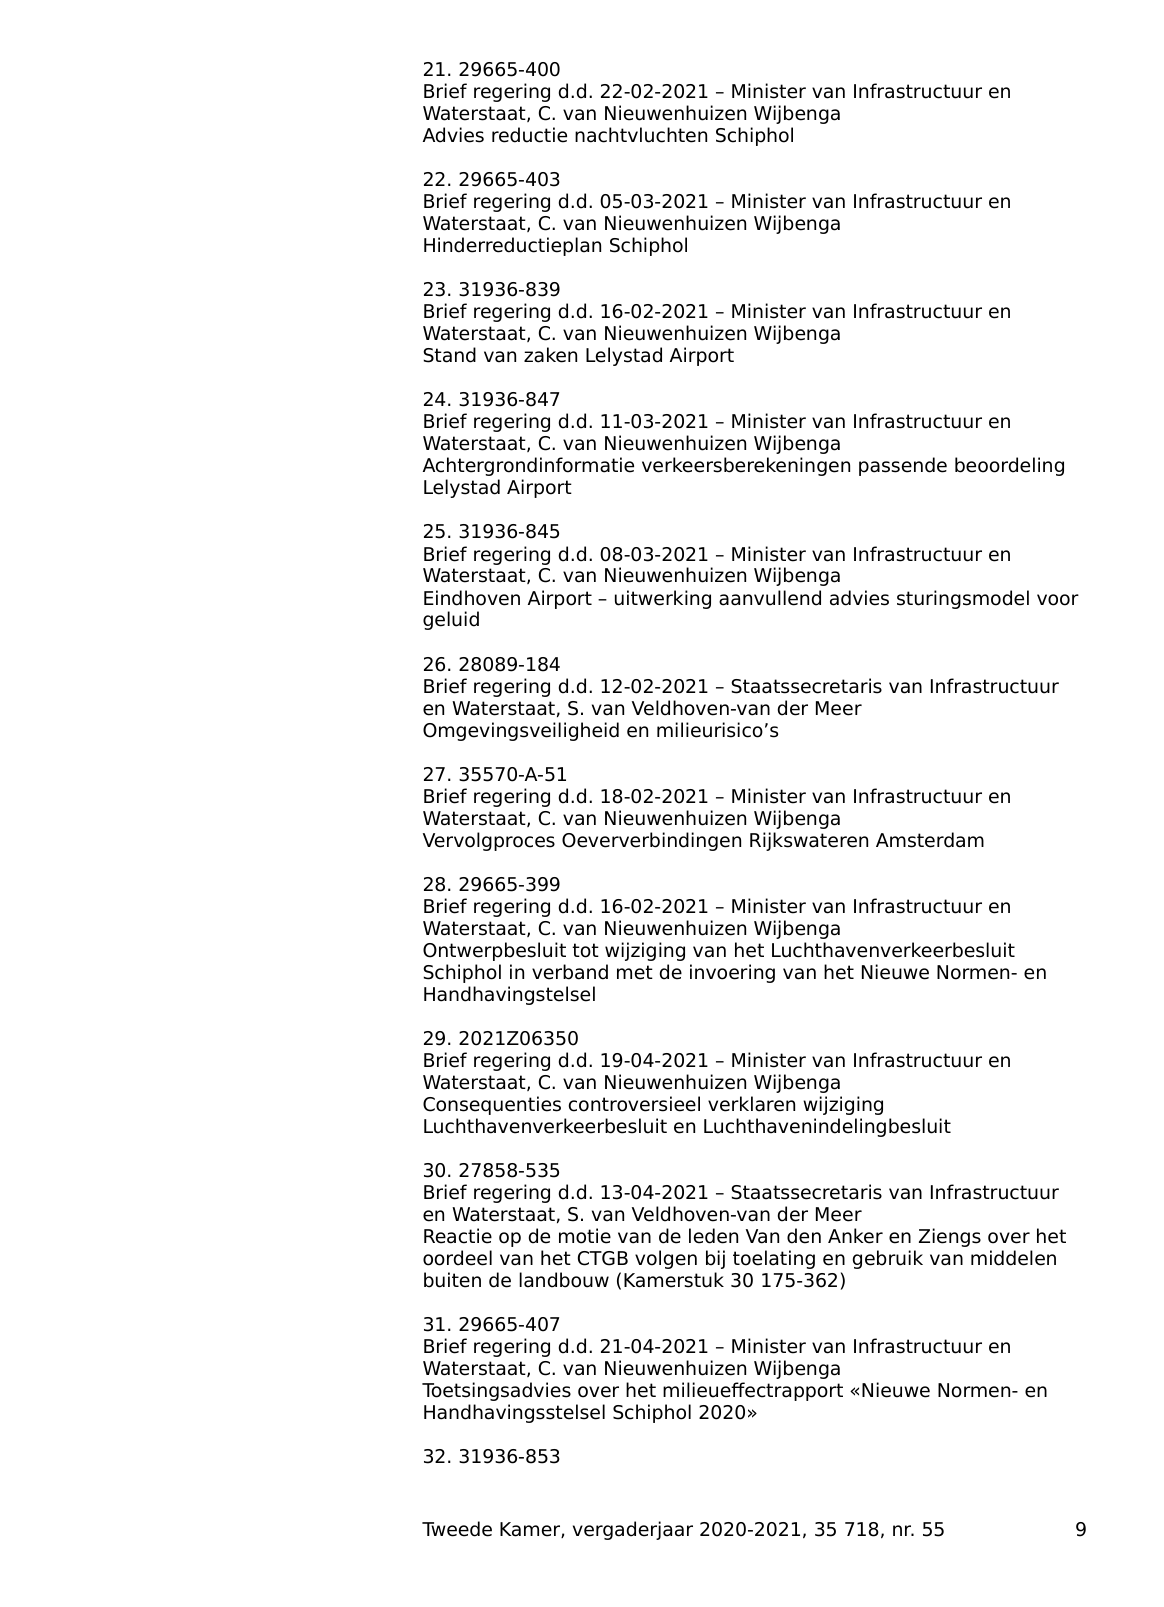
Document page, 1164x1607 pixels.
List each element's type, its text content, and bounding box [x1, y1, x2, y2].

text Consequenties controversieel verklaren wijziging Luchthavenverkeerbesluit en Luchthavenindelingbesluit [422, 1094, 1087, 1138]
text 30. 27858-535 [422, 1160, 1087, 1182]
text 22. 29665-403 [422, 169, 1087, 191]
text Brief regering d.d. 21-04-2021 – Minister van Infrastructuur en Waterstaat, C. van Nieuwenhuizen Wijbenga [422, 1336, 1087, 1380]
text 29. 2021Z06350 [422, 1028, 1087, 1050]
text Brief regering d.d. 18-02-2021 – Minister van Infrastructuur en Waterstaat, C. van Nieuwenhuizen Wijbenga [422, 786, 1087, 829]
text 23. 31936-839 [422, 279, 1087, 301]
text Hinderreductieplan Schiphol [422, 235, 1087, 257]
text Brief regering d.d. 16-02-2021 – Minister van Infrastructuur en Waterstaat, C. van Nieuwenhuizen Wijbenga [422, 301, 1087, 345]
text Eindhoven Airport – uitwerking aanvullend advies sturingsmodel voor geluid [422, 587, 1087, 631]
text Brief regering d.d. 19-04-2021 – Minister van Infrastructuur en Waterstaat, C. van Nieuwenhuizen Wijbenga [422, 1050, 1087, 1094]
text Toetsingsadvies over het milieueffectrapport «Nieuwe Normen- en Handhavingsstelsel Schiphol 2020» [422, 1380, 1087, 1424]
text 31. 29665-407 [422, 1314, 1087, 1336]
text 28. 29665-399 [422, 874, 1087, 896]
text 26. 28089-184 [422, 653, 1087, 676]
text Advies reductie nachtvluchten Schiphol [422, 125, 1087, 147]
text 21. 29665-400 [422, 59, 1087, 81]
text Brief regering d.d. 12-02-2021 – Staatssecretaris van Infrastructuur en Waterstaat, S. van Veldhoven-van der Meer [422, 676, 1087, 719]
text Brief regering d.d. 08-03-2021 – Minister van Infrastructuur en Waterstaat, C. van Nieuwenhuizen Wijbenga [422, 543, 1087, 587]
text 32. 31936-853 [422, 1446, 1087, 1468]
text Vervolgproces Oeververbindingen Rijkswateren Amsterdam [422, 829, 1087, 852]
text 24. 31936-847 [422, 389, 1087, 411]
text Brief regering d.d. 16-02-2021 – Minister van Infrastructuur en Waterstaat, C. van Nieuwenhuizen Wijbenga [422, 896, 1087, 940]
text Stand van zaken Lelystad Airport [422, 345, 1087, 367]
text Brief regering d.d. 05-03-2021 – Minister van Infrastructuur en Waterstaat, C. van Nieuwenhuizen Wijbenga [422, 191, 1087, 235]
text Brief regering d.d. 22-02-2021 – Minister van Infrastructuur en Waterstaat, C. van Nieuwenhuizen Wijbenga [422, 81, 1087, 125]
text Omgevingsveiligheid en milieurisico’s [422, 719, 1087, 741]
text Achtergrondinformatie verkeersberekeningen passende beoordeling Lelystad Airport [422, 455, 1087, 499]
text 25. 31936-845 [422, 521, 1087, 543]
text Brief regering d.d. 13-04-2021 – Staatssecretaris van Infrastructuur en Waterstaat, S. van Veldhoven-van der Meer [422, 1182, 1087, 1226]
text Ontwerpbesluit tot wijziging van het Luchthavenverkeerbesluit Schiphol in verband met de invoering van het Nieuwe Normen- en Handhavingstelsel [422, 940, 1087, 1006]
text 27. 35570-A-51 [422, 764, 1087, 786]
text Brief regering d.d. 11-03-2021 – Minister van Infrastructuur en Waterstaat, C. van Nieuwenhuizen Wijbenga [422, 411, 1087, 455]
text Reactie op de motie van de leden Van den Anker en Ziengs over het oordeel van het CTGB volgen bij toelating en gebruik van middelen buiten de landbouw (Kamerstuk 30 175-362) [422, 1226, 1087, 1292]
